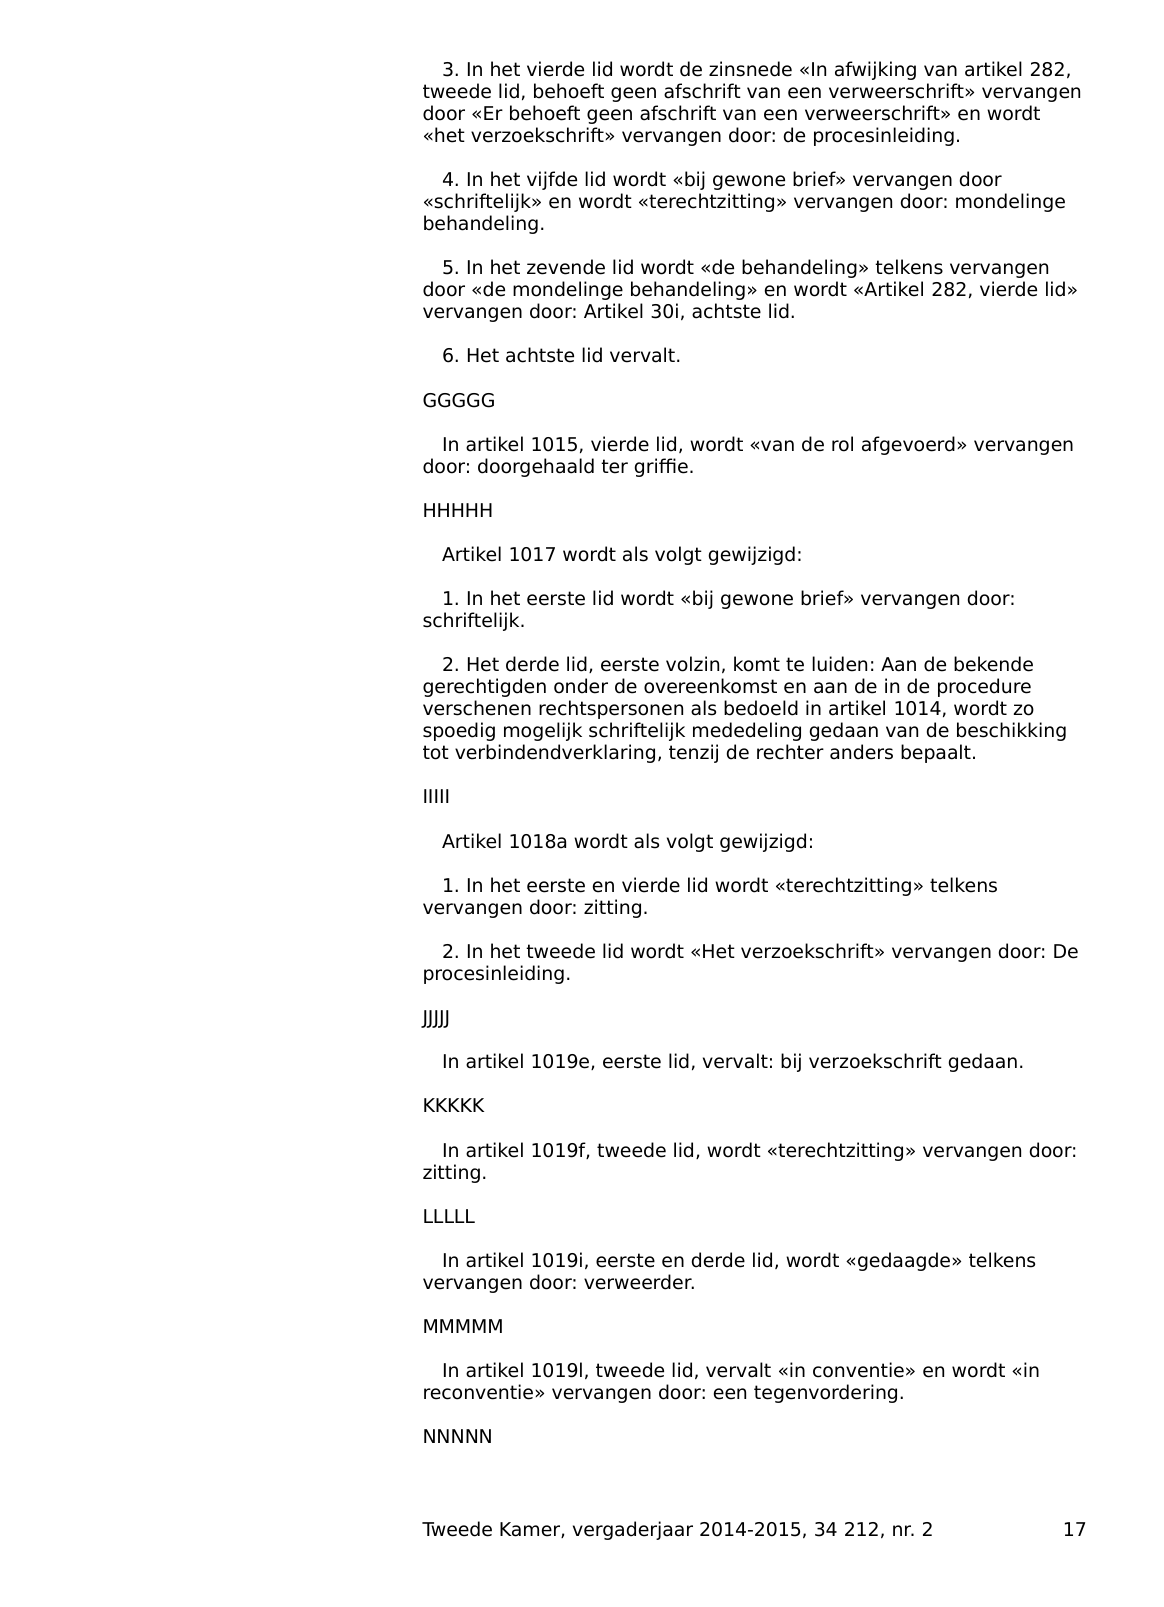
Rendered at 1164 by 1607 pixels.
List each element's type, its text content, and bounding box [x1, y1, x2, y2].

text KKKKK [422, 1095, 1087, 1117]
text JJJJJ [422, 1007, 1087, 1029]
text In artikel 1019e, eerste lid, vervalt: bij verzoekschrift gedaan. [422, 1051, 1087, 1073]
text Artikel 1017 wordt als volgt gewijzigd: [422, 544, 1087, 566]
text IIIII [422, 786, 1087, 808]
text 2. In het tweede lid wordt «Het verzoekschrift» vervangen door: De procesinleiding. [422, 941, 1087, 985]
text In artikel 1019l, tweede lid, vervalt «in conventie» en wordt «in reconventie» vervangen door: een tegenvordering. [422, 1360, 1087, 1404]
text LLLLL [422, 1206, 1087, 1228]
text MMMMM [422, 1316, 1087, 1338]
text In artikel 1019f, tweede lid, wordt «terechtzitting» vervangen door: zitting. [422, 1139, 1087, 1183]
text In artikel 1019i, eerste en derde lid, wordt «gedaagde» telkens vervangen door: verweerder. [422, 1250, 1087, 1294]
text 4. In het vijfde lid wordt «bij gewone brief» vervangen door «schriftelijk» en wordt «terechtzitting» vervangen door: mondelinge behandeling. [422, 169, 1087, 235]
text GGGGG [422, 389, 1087, 412]
text 5. In het zevende lid wordt «de behandeling» telkens vervangen door «de mondelinge behandeling» en wordt «Artikel 282, vierde lid» vervangen door: Artikel 30i, achtste lid. [422, 257, 1087, 323]
text In artikel 1015, vierde lid, wordt «van de rol afgevoerd» vervangen door: doorgehaald ter griffie. [422, 434, 1087, 478]
text 3. In het vierde lid wordt de zinsnede «In afwijking van artikel 282, tweede lid, behoeft geen afschrift van een verweerschrift» vervangen door «Er behoeft geen afschrift van een verweerschrift» en wordt «het verzoekschrift» vervangen door: de procesinleiding. [422, 59, 1087, 147]
text Artikel 1018a wordt als volgt gewijzigd: [422, 831, 1087, 853]
text 2. Het derde lid, eerste volzin, komt te luiden: Aan de bekende gerechtigden onder de overeenkomst en aan de in de procedure verschenen rechtspersonen als bedoeld in artikel 1014, wordt zo spoedig mogelijk schriftelijk mededeling gedaan van de beschikking tot verbindendverklaring, tenzij de rechter anders bepaalt. [422, 654, 1087, 764]
text 6. Het achtste lid vervalt. [422, 345, 1087, 367]
text HHHHH [422, 500, 1087, 522]
text NNNNN [422, 1426, 1087, 1448]
text 1. In het eerste en vierde lid wordt «terechtzitting» telkens vervangen door: zitting. [422, 875, 1087, 919]
text 1. In het eerste lid wordt «bij gewone brief» vervangen door: schriftelijk. [422, 588, 1087, 632]
